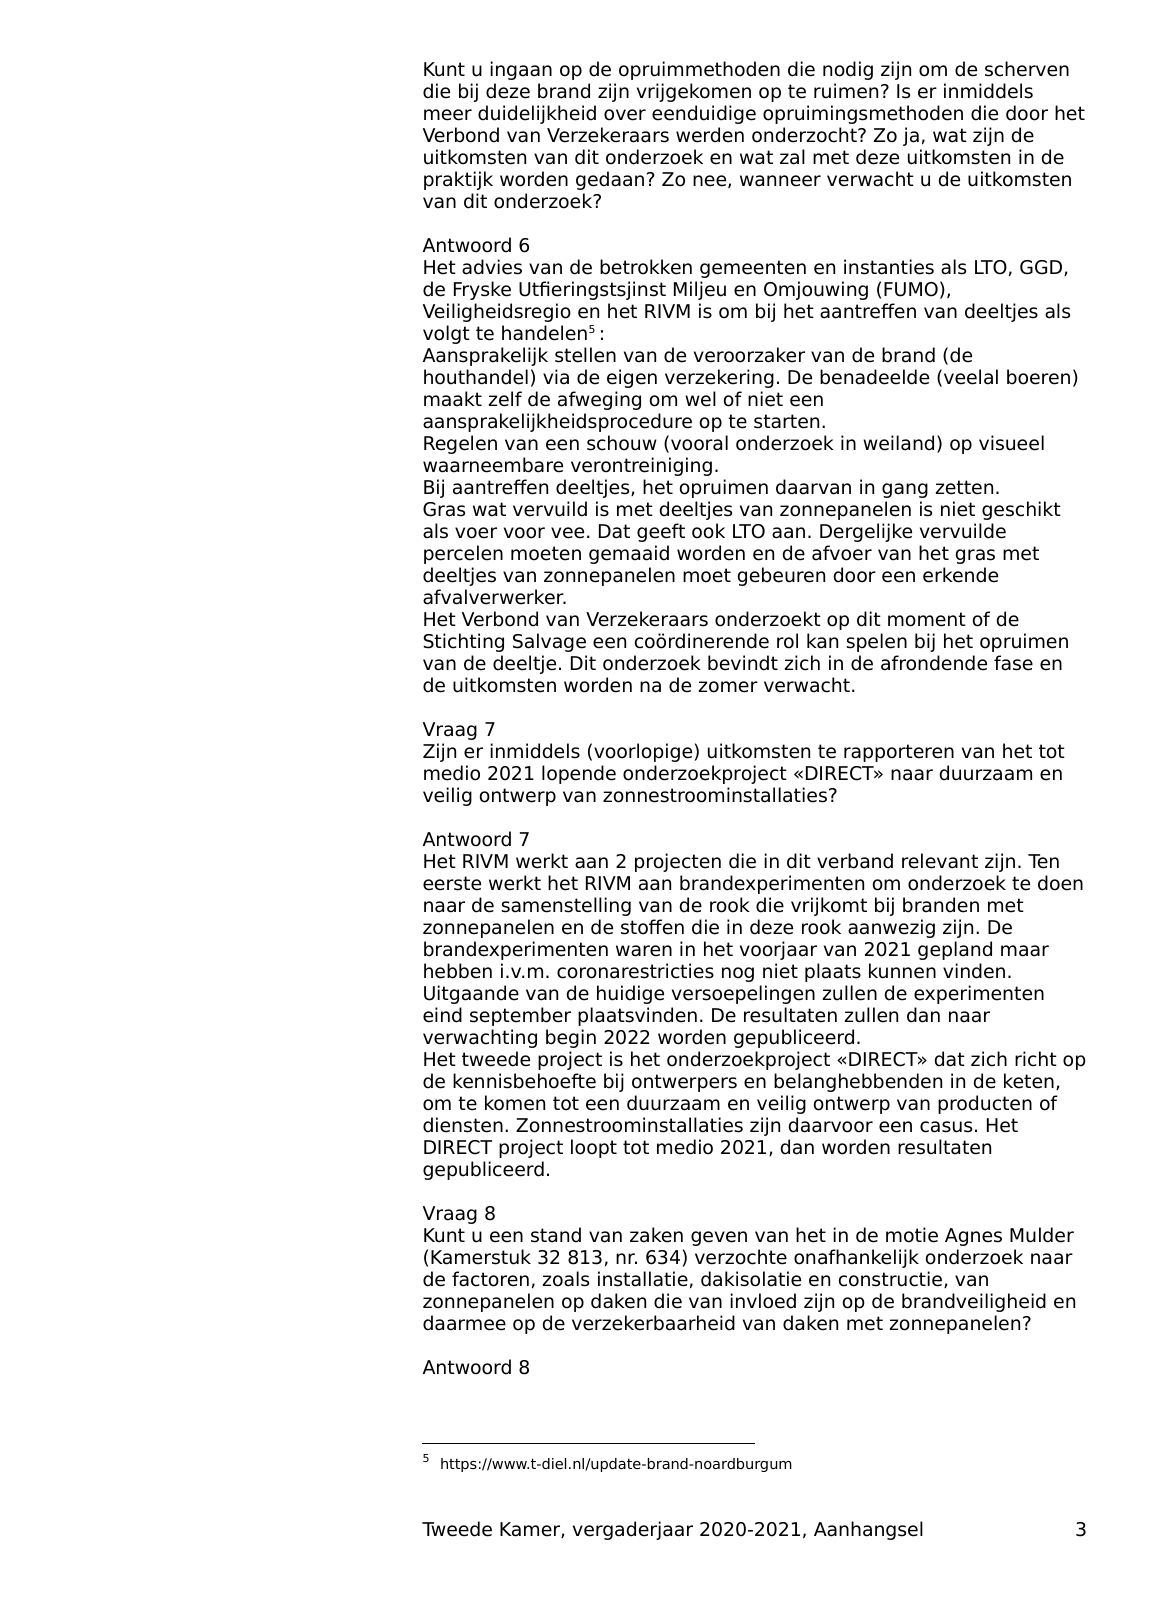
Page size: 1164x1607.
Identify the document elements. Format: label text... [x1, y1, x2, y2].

text Zijn er inmiddels (voorlopige) uitkomsten te rapporteren van het tot medio 2021 lopende onderzoekproject «DIRECT» naar duurzaam en veilig ontwerp van zonnestroominstallaties? [422, 741, 1087, 807]
text Bij aantreffen deeltjes, het opruimen daarvan in gang zetten. [422, 477, 1087, 499]
text Vraag 8 [422, 1203, 1087, 1225]
text Antwoord 8 [422, 1357, 1087, 1379]
text Antwoord 6 [422, 235, 1087, 257]
text Vraag 7 [422, 719, 1087, 741]
text Antwoord 7 [422, 829, 1087, 851]
text Het advies van de betrokken gemeenten en instanties als LTO, GGD, de Fryske Utfieringstsjinst Miljeu en Omjouwing (FUMO), Veiligheidsregio en het RIVM is om bij het aantreffen van deeltjes als volgt te handelen: [422, 257, 1087, 345]
text Kunt u ingaan op de opruimmethoden die nodig zijn om de scherven die bij deze brand zijn vrijgekomen op te ruimen? Is er inmiddels meer duidelijkheid over eenduidige opruimingsmethoden die door het Verbond van Verzekeraars werden onderzocht? Zo ja, wat zijn de uitkomsten van dit onderzoek en wat zal met deze uitkomsten in de praktijk worden gedaan? Zo nee, wanneer verwacht u de uitkomsten van dit onderzoek? [422, 59, 1087, 213]
text Het tweede project is het onderzoekproject «DIRECT» dat zich richt op de kennisbehoefte bij ontwerpers en belanghebbenden in de keten, om te komen tot een duurzaam en veilig ontwerp van producten of diensten. Zonnestroominstallaties zijn daarvoor een casus. Het DIRECT project loopt tot medio 2021, dan worden resultaten gepubliceerd. [422, 1049, 1087, 1181]
text Regelen van een schouw (vooral onderzoek in weiland) op visueel waarneembare verontreiniging. [422, 433, 1087, 477]
text Het Verbond van Verzekeraars onderzoekt op dit moment of de Stichting Salvage een coördinerende rol kan spelen bij het opruimen van de deeltje. Dit onderzoek bevindt zich in de afrondende fase en de uitkomsten worden na de zomer verwacht. [422, 609, 1087, 697]
text Het RIVM werkt aan 2 projecten die in dit verband relevant zijn. Ten eerste werkt het RIVM aan brandexperimenten om onderzoek te doen naar de samenstelling van de rook die vrijkomt bij branden met zonnepanelen en de stoffen die in deze rook aanwezig zijn. De brandexperimenten waren in het voorjaar van 2021 gepland maar hebben i.v.m. coronarestricties nog niet plaats kunnen vinden. Uitgaande van de huidige versoepelingen zullen de experimenten eind september plaatsvinden. De resultaten zullen dan naar verwachting begin 2022 worden gepubliceerd. [422, 851, 1087, 1049]
text Kunt u een stand van zaken geven van het in de motie Agnes Mulder (Kamerstuk 32 813, nr. 634) verzochte onafhankelijk onderzoek naar de factoren, zoals installatie, dakisolatie en constructie, van zonnepanelen op daken die van invloed zijn op de brandveiligheid en daarmee op de verzekerbaarheid van daken met zonnepanelen? [422, 1225, 1087, 1335]
text Aansprakelijk stellen van de veroorzaker van de brand (de houthandel) via de eigen verzekering. De benadeelde (veelal boeren) maakt zelf de afweging om wel of niet een aansprakelijkheidsprocedure op te starten. [422, 345, 1087, 433]
text Gras wat vervuild is met deeltjes van zonnepanelen is niet geschikt als voer voor vee. Dat geeft ook LTO aan. Dergelijke vervuilde percelen moeten gemaaid worden en de afvoer van het gras met deeltjes van zonnepanelen moet gebeuren door een erkende afvalverwerker. [422, 499, 1087, 609]
text https://www.t-diel.nl/update-brand-noardburgum [422, 1452, 1087, 1474]
